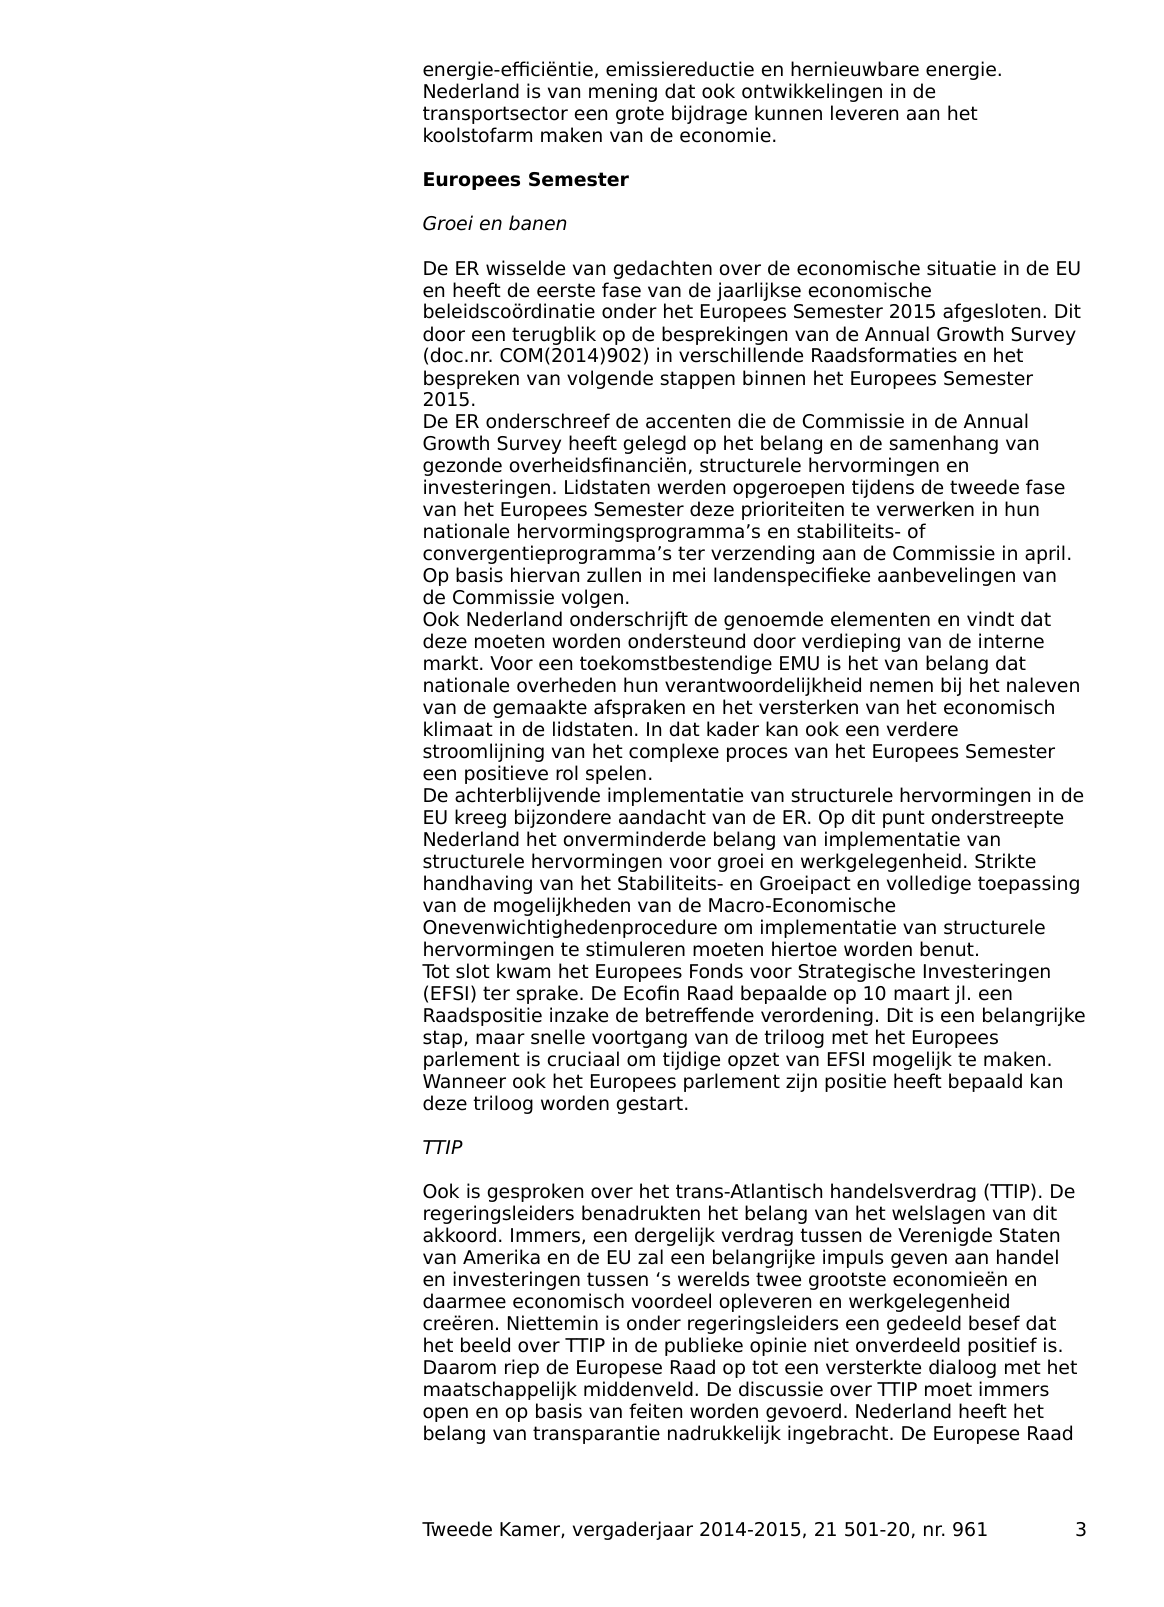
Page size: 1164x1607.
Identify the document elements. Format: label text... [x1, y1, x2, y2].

text De ER onderschreef de accenten die de Commissie in de Annual Growth Survey heeft gelegd op het belang en de samenhang van gezonde overheidsfinanciën, structurele hervormingen en investeringen. Lidstaten werden opgeroepen tijdens de tweede fase van het Europees Semester deze prioriteiten te verwerken in hun nationale hervormingsprogramma’s en stabiliteits- of convergentieprogramma’s ter verzending aan de Commissie in april. Op basis hiervan zullen in mei landenspecifieke aanbevelingen van de Commissie volgen. [422, 411, 1087, 609]
text Ook is gesproken over het trans-Atlantisch handelsverdrag (TTIP). De regeringsleiders benadrukten het belang van het welslagen van dit akkoord. Immers, een dergelijk verdrag tussen de Verenigde Staten van Amerika en de EU zal een belangrijke impuls geven aan handel en investeringen tussen ‘s werelds twee grootste economieën en daarmee economisch voordeel opleveren en werkgelegenheid creëren. Niettemin is onder regeringsleiders een gedeeld besef dat het beeld over TTIP in de publieke opinie niet onverdeeld positief is. Daarom riep de Europese Raad op tot een versterkte dialoog met het maatschappelijk middenveld. De discussie over TTIP moet immers open en op basis van feiten worden gevoerd. Nederland heeft het belang van transparantie nadrukkelijk ingebracht. De Europese Raad [422, 1181, 1087, 1445]
subtitle TTIP [422, 1137, 1087, 1159]
text De ER wisselde van gedachten over de economische situatie in de EU en heeft de eerste fase van de jaarlijkse economische beleidscoördinatie onder het Europees Semester 2015 afgesloten. Dit door een terugblik op de besprekingen van de Annual Growth Survey (doc.nr. COM(2014)902) in verschillende Raadsformaties en het bespreken van volgende stappen binnen het Europees Semester 2015. [422, 257, 1087, 411]
text Ook Nederland onderschrijft de genoemde elementen en vindt dat deze moeten worden ondersteund door verdieping van de interne markt. Voor een toekomstbestendige EMU is het van belang dat nationale overheden hun verantwoordelijkheid nemen bij het naleven van de gemaakte afspraken en het versterken van het economisch klimaat in de lidstaten. In dat kader kan ook een verdere stroomlijning van het complexe proces van het Europees Semester een positieve rol spelen. [422, 609, 1087, 785]
text Tot slot kwam het Europees Fonds voor Strategische Investeringen (EFSI) ter sprake. De Ecofin Raad bepaalde op 10 maart jl. een Raadspositie inzake de betreffende verordening. Dit is een belangrijke stap, maar snelle voortgang van de triloog met het Europees parlement is cruciaal om tijdige opzet van EFSI mogelijk te maken. Wanneer ook het Europees parlement zijn positie heeft bepaald kan deze triloog worden gestart. [422, 961, 1087, 1115]
subtitle Europees Semester [422, 169, 1087, 191]
subtitle Groei en banen [422, 213, 1087, 235]
text De achterblijvende implementatie van structurele hervormingen in de EU kreeg bijzondere aandacht van de ER. Op dit punt onderstreepte Nederland het onverminderde belang van implementatie van structurele hervormingen voor groei en werkgelegenheid. Strikte handhaving van het Stabiliteits- en Groeipact en volledige toepassing van de mogelijkheden van de Macro-Economische Onevenwichtighedenprocedure om implementatie van structurele hervormingen te stimuleren moeten hiertoe worden benut. [422, 785, 1087, 961]
text energie-efficiëntie, emissiereductie en hernieuwbare energie. Nederland is van mening dat ook ontwikkelingen in de transportsector een grote bijdrage kunnen leveren aan het koolstofarm maken van de economie. [422, 59, 1087, 147]
